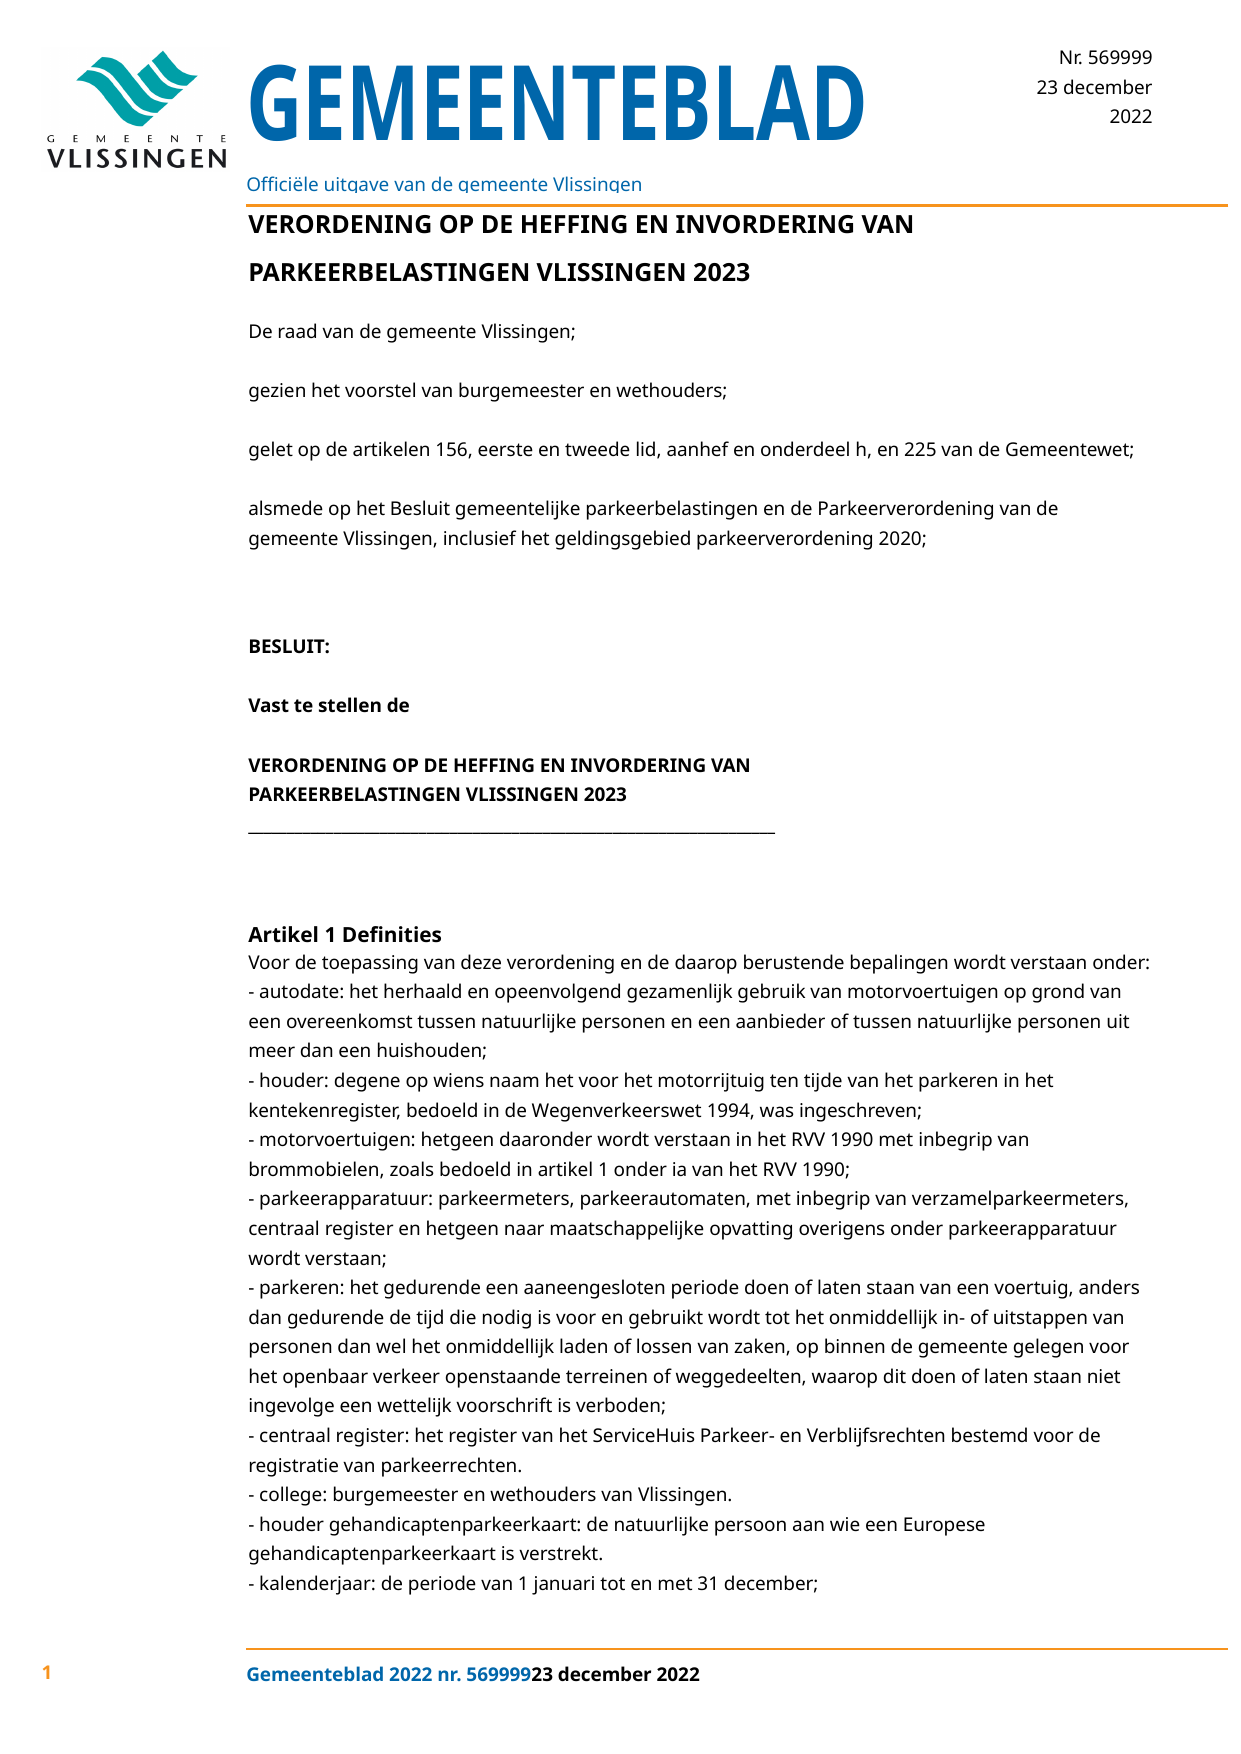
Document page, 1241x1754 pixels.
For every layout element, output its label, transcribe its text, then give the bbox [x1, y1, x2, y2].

text - centraal register: het register van het ServiceHuis Parkeer- en Verblijfsrechten bestemd voor de registratie van parkeerrechten. [248, 1422, 1152, 1478]
picture [41, 47, 231, 172]
text gelet op de artikelen 156, eerste en tweede lid, aanhef en onderdeel h, en 225 van de Gemeentewet; [248, 436, 1152, 462]
text gezien het voorstel van burgemeester en wethouders; [248, 377, 1152, 403]
text - houder: degene op wiens naam het voor het motorrijtuig ten tijde van het parkeren in het kentekenregister, bedoeld in de Wegenverkeerswet 1994, was ingeschreven; [248, 1067, 1152, 1123]
text - kalenderjaar: de periode van 1 januari tot en met 31 december; [248, 1570, 1152, 1596]
text - houder gehandicaptenparkeerkaart: de natuurlijke persoon aan wie een Europese gehandicaptenparkeerkaart is verstrekt. [248, 1511, 1152, 1566]
text - college: burgemeester en wethouders van Vlissingen. [248, 1481, 1152, 1507]
text De raad van de gemeente Vlissingen; [248, 318, 1152, 344]
text alsmede op het Besluit gemeentelijke parkeerbelastingen en de Parkeerverordening van de gemeente Vlissingen, inclusief het geldingsgebied parkeerverordening 2020; [248, 495, 1152, 551]
text - parkeerapparatuur: parkeermeters, parkeerautomaten, met inbegrip van verzamelparkeermeters, centraal register en hetgeen naar maatschappelijke opvatting overigens onder parkeerapparatuur wordt verstaan; [248, 1186, 1152, 1271]
text Voor de toepassing van deze verordening en de daarop berustende bepalingen wordt verstaan onder: [248, 949, 1152, 975]
text - motorvoertuigen: hetgeen daaronder wordt verstaan in het RVV 1990 met inbegrip van brommobielen, zoals bedoeld in artikel 1 onder ia van het RVV 1990; [248, 1126, 1152, 1182]
text ____________________________________________________________________ [248, 811, 1152, 837]
text Artikel 1 Definities [248, 921, 1152, 949]
text Vast te stellen de [248, 693, 1152, 718]
text - parkeren: het gedurende een aaneengesloten periode doen of laten staan van een voertuig, anders dan gedurende de tijd die nodig is voor en gebruikt wordt tot het onmiddellijk in- of uitstappen van personen dan wel het onmiddellijk laden of lossen van zaken, op binnen de gemeente gelegen voor het openbaar verkeer openstaande terreinen of weggedeelten, waarop dit doen of laten staan niet ingevolge een wettelijk voorschrift is verboden; [248, 1274, 1152, 1418]
text PARKEERBELASTINGEN VLISSINGEN 2023 [248, 781, 1152, 807]
text BESLUIT: [248, 633, 1152, 659]
text VERORDENING OP DE HEFFING EN INVORDERING VAN PARKEERBELASTINGEN VLISSINGEN 2023 [248, 207, 1152, 288]
text VERORDENING OP DE HEFFING EN INVORDERING VAN [248, 752, 1152, 777]
text - autodate: het herhaald en opeenvolgend gezamenlijk gebruik van motorvoertuigen op grond van een overeenkomst tussen natuurlijke personen en een aanbieder of tussen natuurlijke personen uit meer dan een huishouden; [248, 978, 1152, 1063]
